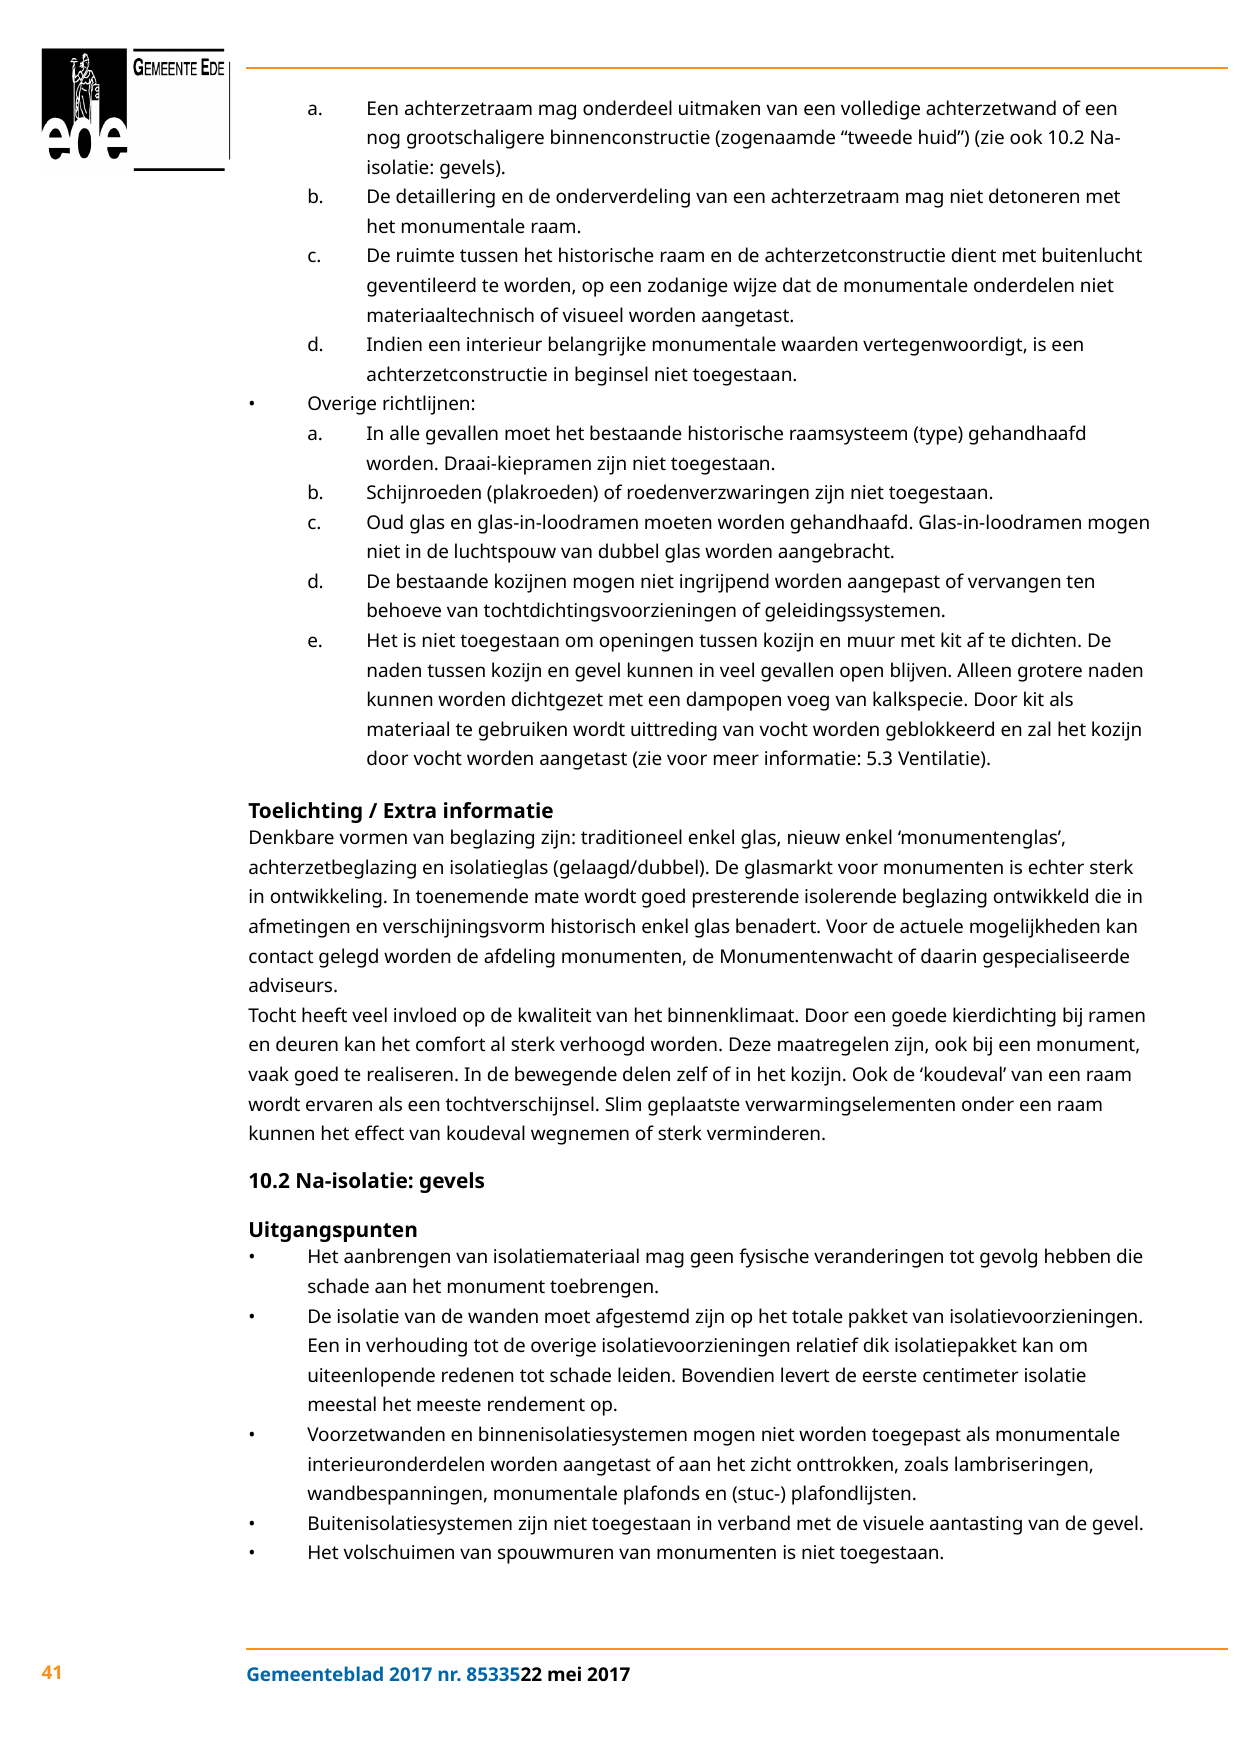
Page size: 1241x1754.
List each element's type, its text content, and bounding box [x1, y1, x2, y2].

list In alle gevallen moet het bestaande historische raamsysteem (type) gehandhaafd worden. Draai-kiepramen zijn niet toegestaan. [307, 420, 1152, 476]
list Indien een interieur belangrijke monumentale waarden vertegenwoordigt, is een achterzetconstructie in beginsel niet toegestaan. [307, 331, 1152, 387]
text Denkbare vormen van beglazing zijn: traditioneel enkel glas, nieuw enkel ‘monumentenglas’, achterzetbeglazing en isolatieglas (gelaagd/dubbel). De glasmarkt voor monumenten is echter sterk in ontwikkeling. In toenemende mate wordt goed presterende isolerende beglazing ontwikkeld die in afmetingen en verschijningsvorm historisch enkel glas benadert. Voor de actuele mogelijkheden kan contact gelegd worden de afdeling monumenten, de Monumentenwacht of daarin gespecialiseerde adviseurs. [248, 824, 1152, 998]
list Het is niet toegestaan om openingen tussen kozijn en muur met kit af te dichten. De naden tussen kozijn en gevel kunnen in veel gevallen open blijven. Alleen grotere naden kunnen worden dichtgezet met een dampopen voeg van kalkspecie. Door kit als materiaal te gebruiken wordt uittreding van vocht worden geblokkeerd en zal het kozijn door vocht worden aangetast (zie voor meer informatie: 5.3 Ventilatie). [307, 627, 1152, 771]
list Het aanbrengen van isolatiemateriaal mag geen fysische veranderingen tot gevolg hebben die schade aan het monument toebrengen. [248, 1244, 1152, 1299]
list Oud glas en glas-in-loodramen moeten worden gehandhaafd. Glas-in-loodramen mogen niet in de luchtspouw van dubbel glas worden aangebracht. [307, 509, 1152, 564]
list De ruimte tussen het historische raam en de achterzetconstructie dient met buitenlucht geventileerd te worden, op een zodanige wijze dat de monumentale onderdelen niet materiaaltechnisch of visueel worden aangetast. [307, 243, 1152, 328]
list Buitenisolatiesystemen zijn niet toegestaan in verband met de visuele aantasting van de gevel. [248, 1510, 1152, 1536]
text 10.2 Na-isolatie: gevels [248, 1166, 1152, 1194]
list Schijnroeden (plakroeden) of roedenverzwaringen zijn niet toegestaan. [307, 479, 1152, 505]
list De bestaande kozijnen mogen niet ingrijpend worden aangepast of vervangen ten behoeve van tochtdichtingsvoorzieningen of geleidingssystemen. [307, 568, 1152, 623]
picture [41, 47, 231, 172]
list Het volschuimen van spouwmuren van monumenten is niet toegestaan. [248, 1539, 1152, 1565]
list Overige richtlijnen: [248, 391, 1152, 416]
list Voorzetwanden en binnenisolatiesystemen mogen niet worden toegepast als monumentale interieuronderdelen worden aangetast of aan het zicht onttrokken, zoals lambriseringen, wandbespanningen, monumentale plafonds en (stuc-) plafondlijsten. [248, 1421, 1152, 1506]
text Tocht heeft veel invloed op de kwaliteit van het binnenklimaat. Door een goede kierdichting bij ramen en deuren kan het comfort al sterk verhoogd worden. Deze maatregelen zijn, ook bij een monument, vaak goed te realiseren. In de bewegende delen zelf of in het kozijn. Ook de ‘koudeval’ van een raam wordt ervaren als een tochtverschijnsel. Slim geplaatste verwarmingselementen onder een raam kunnen het effect van koudeval wegnemen of sterk verminderen. [248, 1002, 1152, 1146]
text Toelichting / Extra informatie [248, 796, 1152, 824]
text Uitgangspunten [248, 1215, 1152, 1244]
list Een achterzetraam mag onderdeel uitmaken van een volledige achterzetwand of een nog grootschaligere binnenconstructie (zogenaamde “tweede huid”) (zie ook 10.2 Na-isolatie: gevels). [307, 95, 1152, 180]
list De isolatie van de wanden moet afgestemd zijn op het totale pakket van isolatievoorzieningen. Een in verhouding tot de overige isolatievoorzieningen relatief dik isolatiepakket kan om uiteenlopende redenen tot schade leiden. Bovendien levert de eerste centimeter isolatie meestal het meeste rendement op. [248, 1303, 1152, 1417]
list De detaillering en de onderverdeling van een achterzetraam mag niet detoneren met het monumentale raam. [307, 183, 1152, 239]
